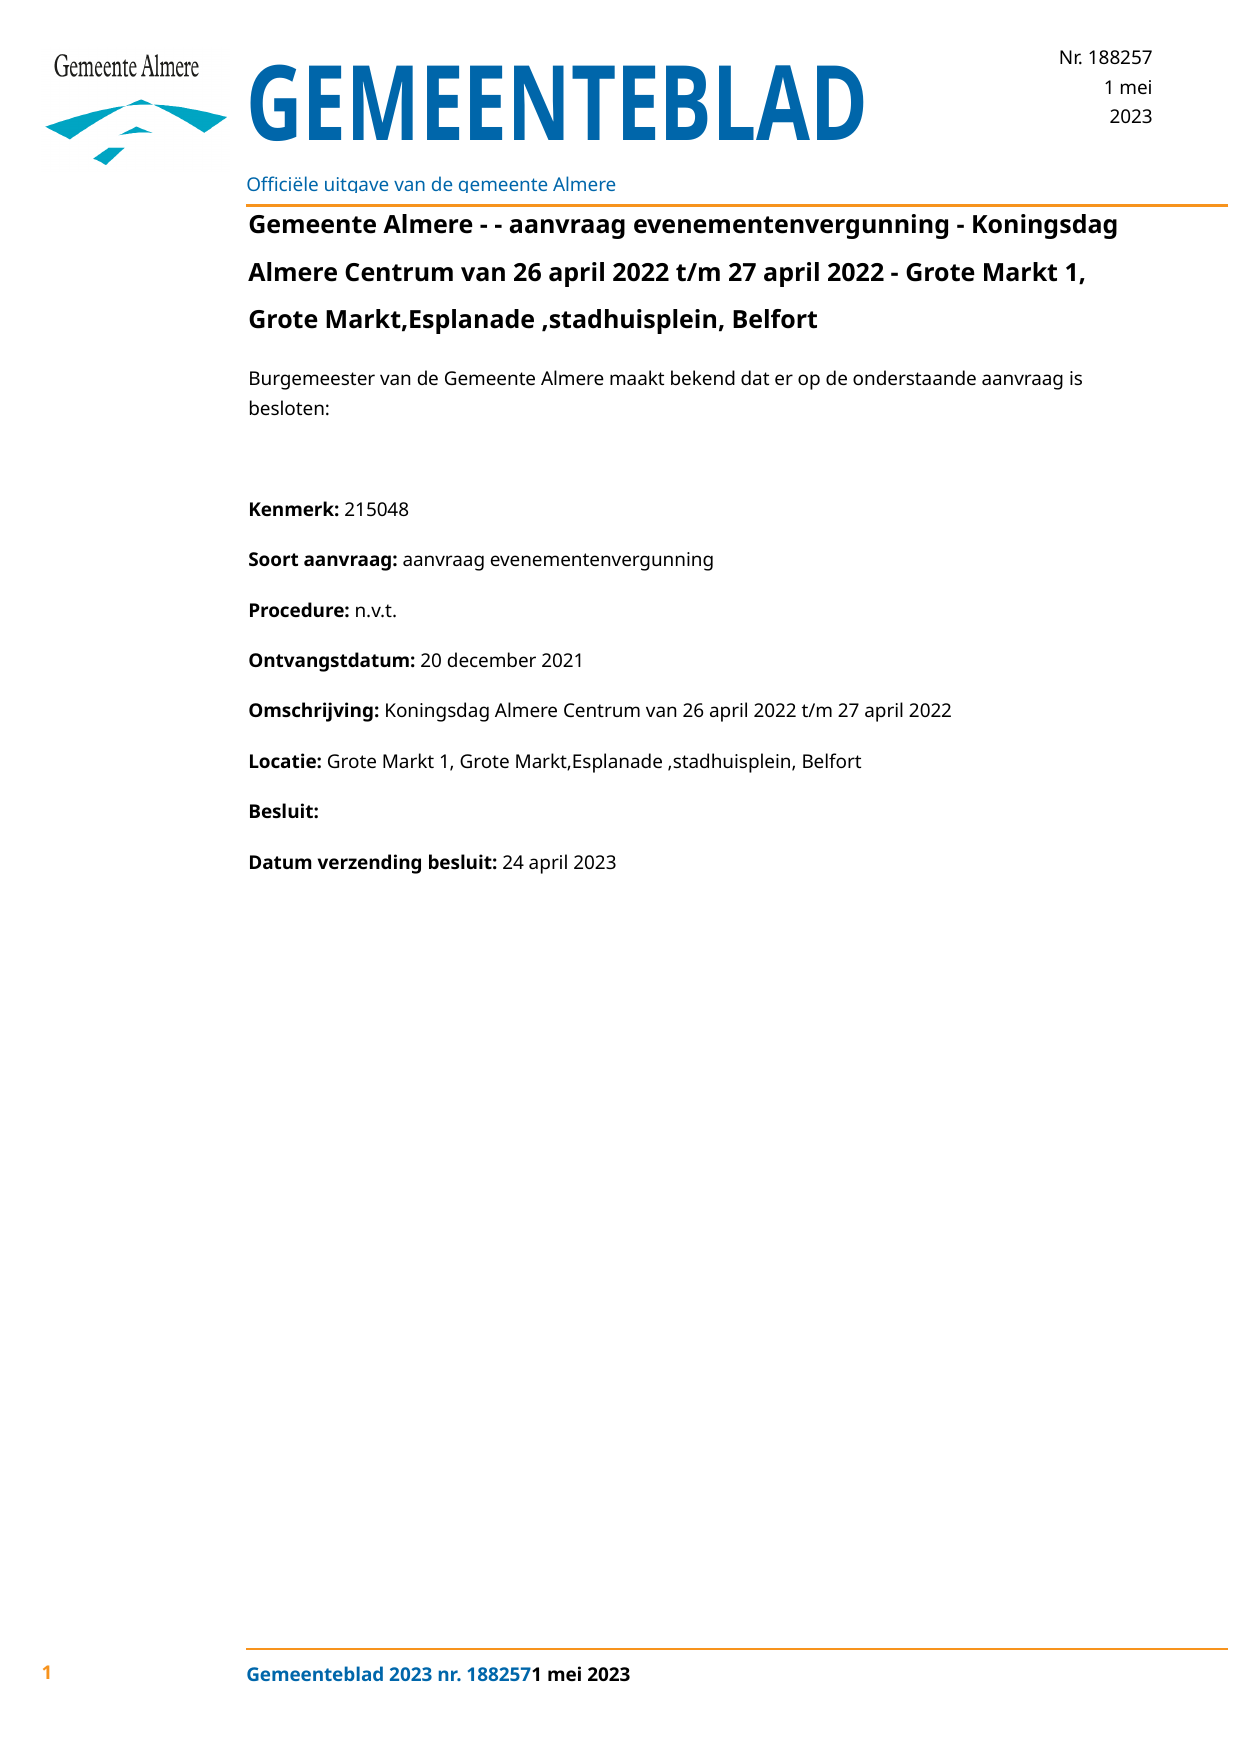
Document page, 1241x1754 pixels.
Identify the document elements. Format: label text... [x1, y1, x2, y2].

text Datum verzending besluit: 24 april 2023 [248, 849, 1152, 874]
text Ontvangstdatum: 20 december 2021 [248, 647, 1152, 673]
picture [41, 47, 231, 172]
text Burgemeester van de Gemeente Almere maakt bekend dat er op de onderstaande aanvraag is besloten: [248, 366, 1152, 421]
text Soort aanvraag: aanvraag evenementenvergunning [248, 546, 1152, 572]
text Kenmerk: 215048 [248, 496, 1152, 522]
text Gemeente Almere - - aanvraag evenementenvergunning - Koningsdag Almere Centrum van 26 april 2022 t/m 27 april 2022 - Grote Markt 1, Grote Markt,Esplanade ,stadhuisplein, Belfort [248, 207, 1152, 336]
text Besluit: [248, 798, 1152, 824]
text Omschrijving: Koningsdag Almere Centrum van 26 april 2022 t/m 27 april 2022 [248, 698, 1152, 723]
text Locatie: Grote Markt 1, Grote Markt,Esplanade ,stadhuisplein, Belfort [248, 748, 1152, 774]
text Procedure: n.v.t. [248, 597, 1152, 622]
